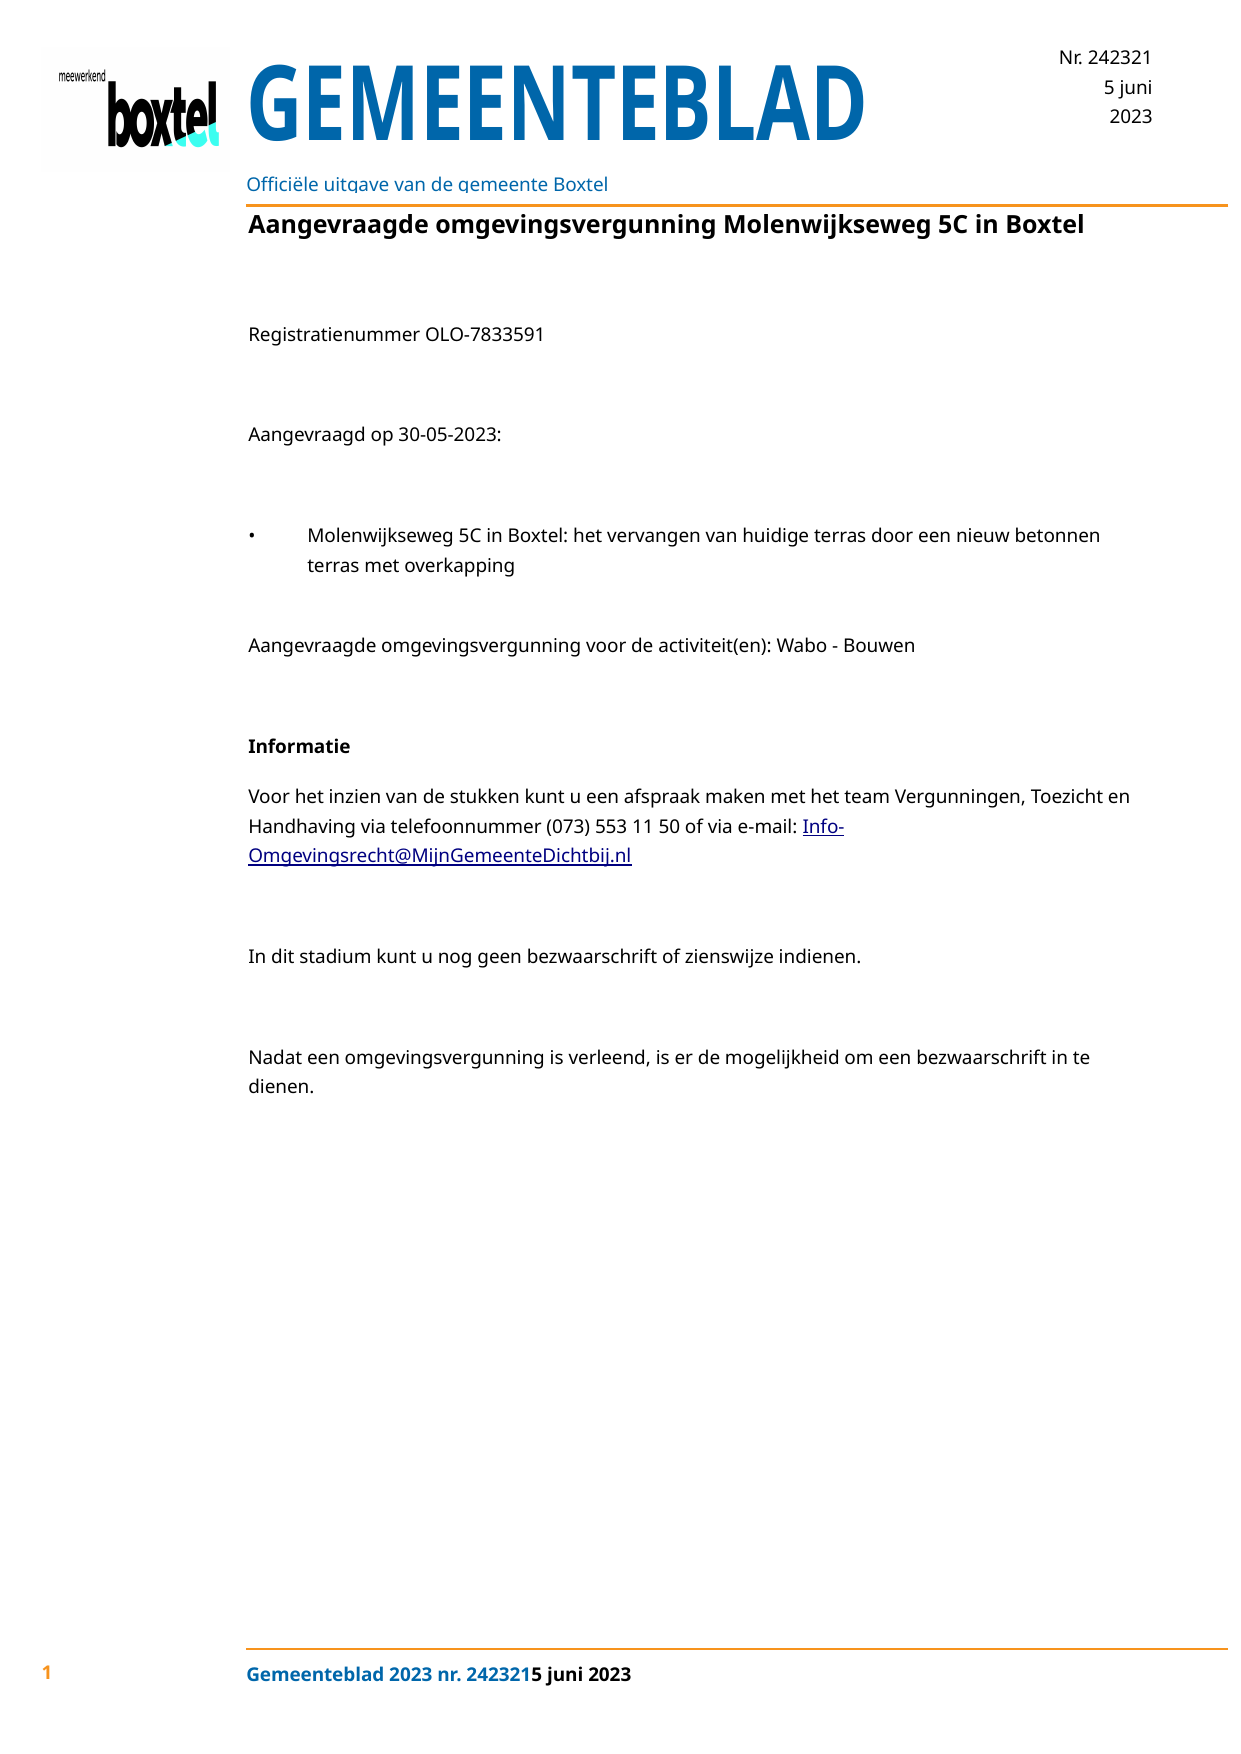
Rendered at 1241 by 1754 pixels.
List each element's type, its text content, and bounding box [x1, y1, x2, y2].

list Molenwijkseweg 5C in Boxtel: het vervangen van huidige terras door een nieuw betonnen terras met overkapping [248, 522, 1152, 578]
text Registratienummer OLO-7833591 [248, 321, 1152, 346]
text Voor het inzien van de stukken kunt u een afspraak maken met het team Vergunningen, Toezicht en Handhaving via telefoonnummer (073) 553 11 50 of via e-mail: Info-Omgevingsrecht@MijnGemeenteDichtbij.nl [248, 783, 1152, 868]
picture [41, 47, 231, 172]
text Nadat een omgevingsvergunning is verleend, is er de mogelijkheid om een bezwaarschrift in te dienen. [248, 1044, 1152, 1099]
text Informatie [248, 733, 1152, 758]
text Aangevraagd op 30-05-2023: [248, 422, 1152, 447]
text Aangevraagde omgevingsvergunning voor de activiteit(en): Wabo - Bouwen [248, 632, 1152, 658]
text Aangevraagde omgevingsvergunning Molenwijkseweg 5C in Boxtel [248, 207, 1152, 241]
text In dit stadium kunt u nog geen bezwaarschrift of zienswijze indienen. [248, 943, 1152, 969]
